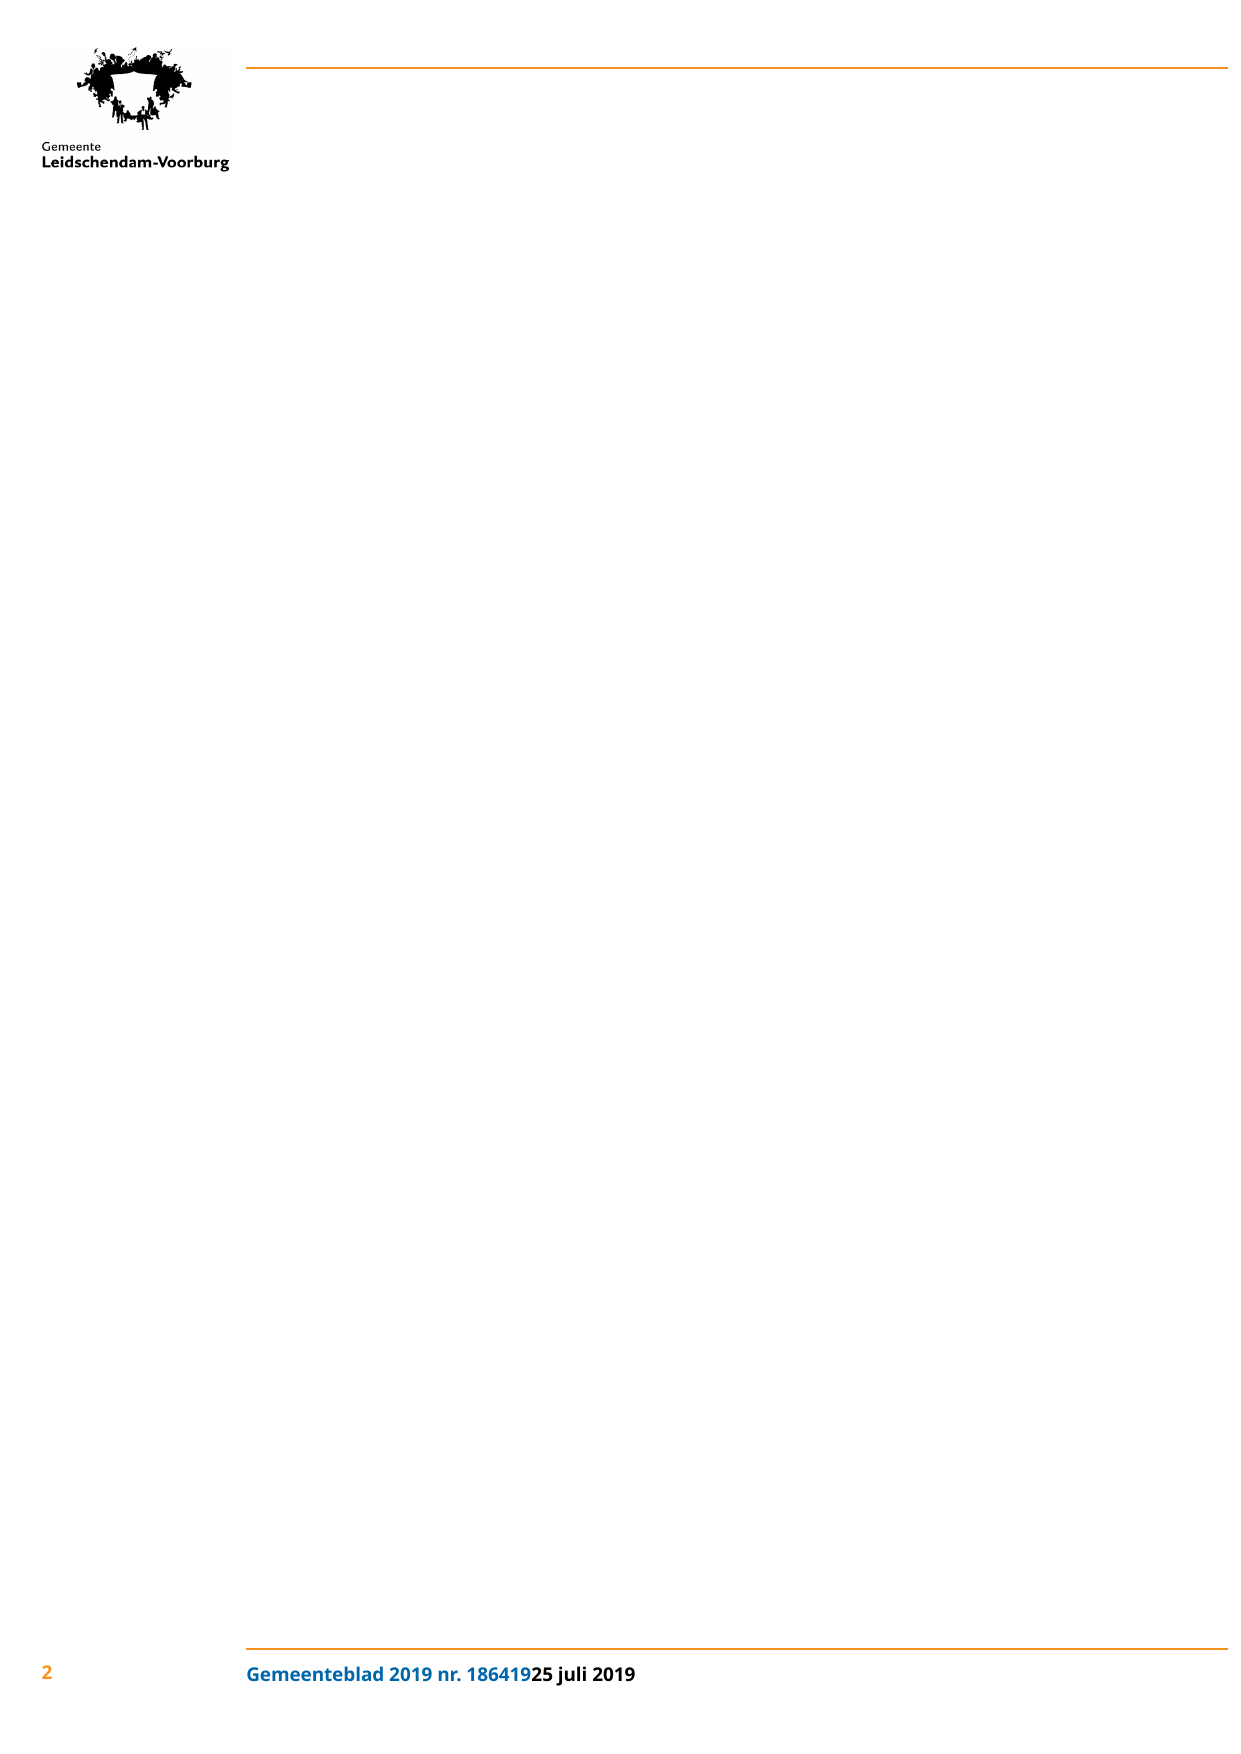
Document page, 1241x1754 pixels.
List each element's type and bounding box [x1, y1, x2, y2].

picture [41, 47, 231, 172]
